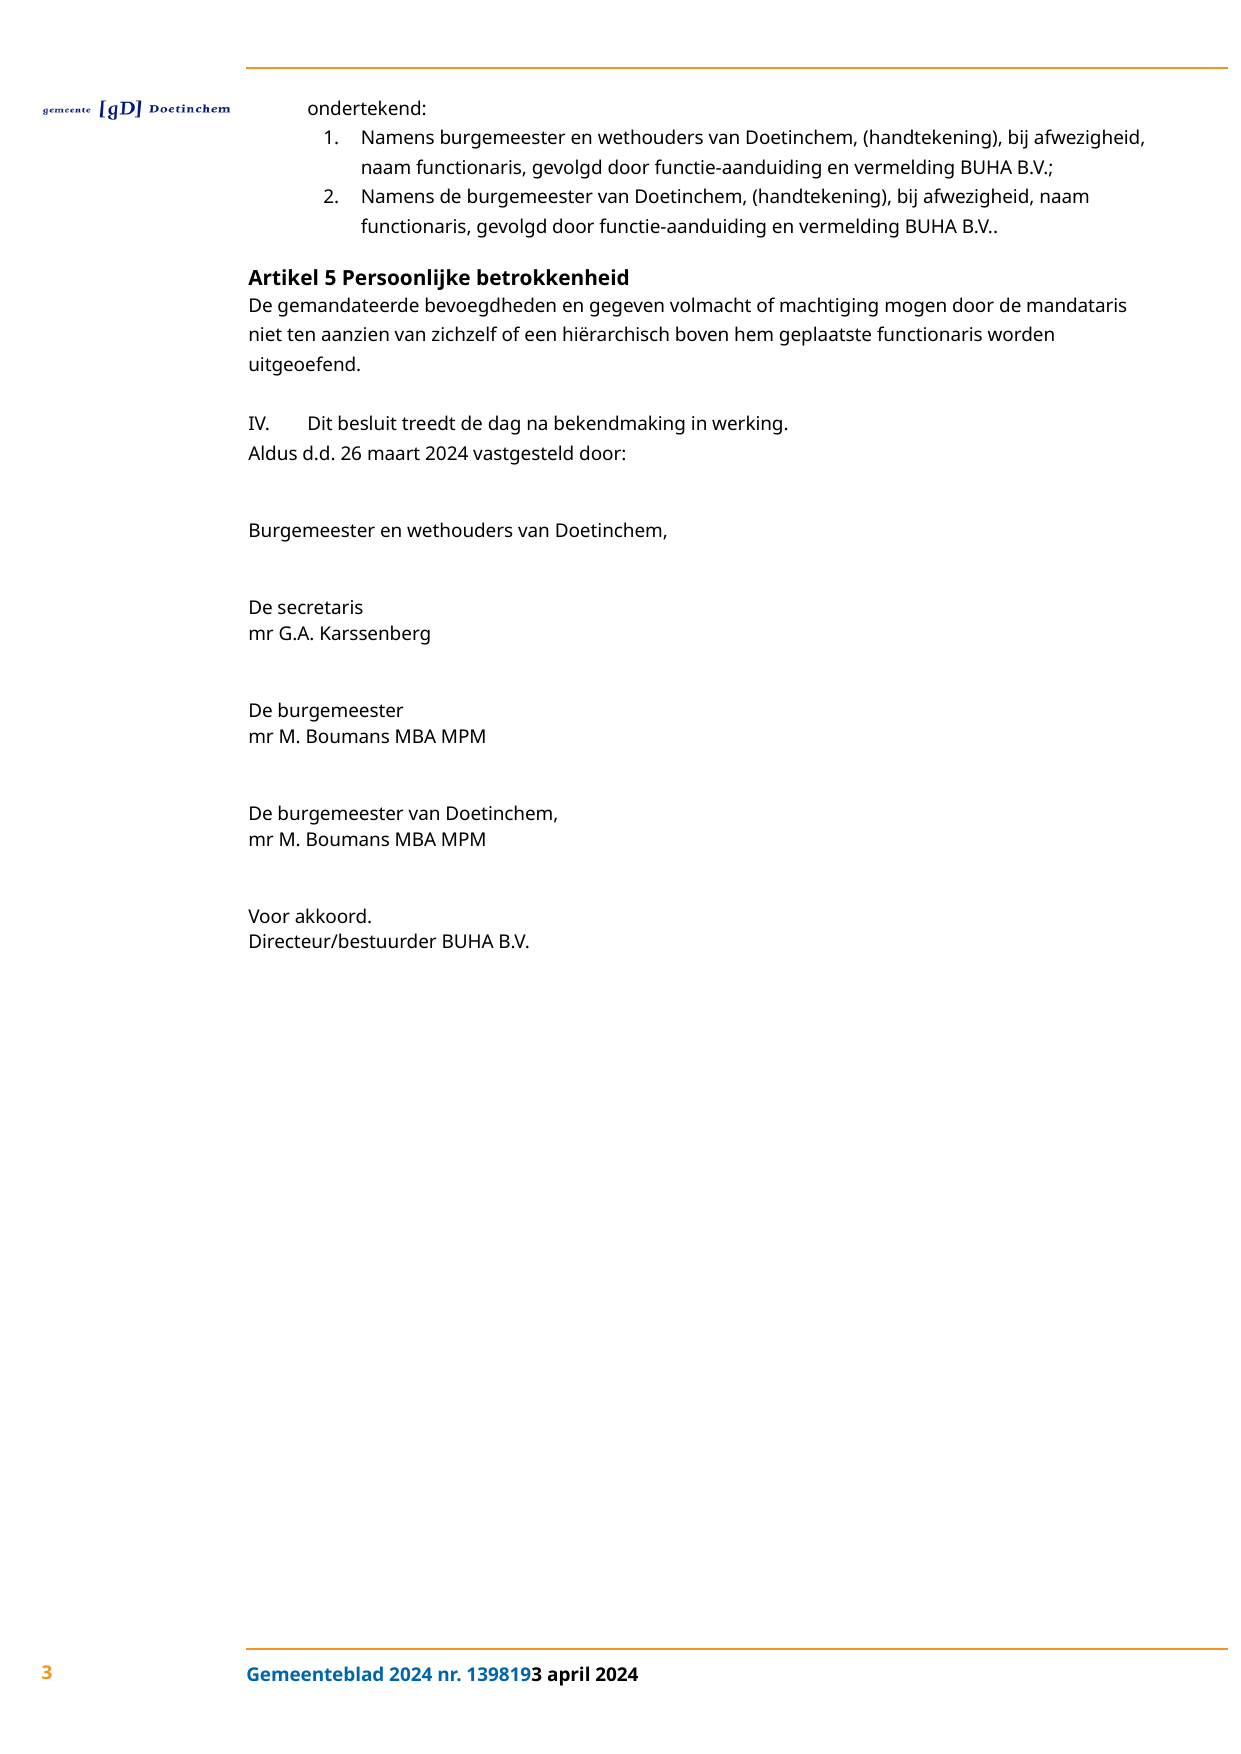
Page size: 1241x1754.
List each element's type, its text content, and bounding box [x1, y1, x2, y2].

text Artikel 5 Persoonlijke betrokkenheid [248, 263, 1152, 292]
text De gemandateerde bevoegdheden en gegeven volmacht of machtiging mogen door de mandataris niet ten aanzien van zichzelf of een hiërarchisch boven hem geplaatste functionaris worden uitgeoefend. [248, 292, 1152, 377]
text De burgemeester van Doetinchem, [248, 800, 1152, 826]
text mr M. Boumans MBA MPM [248, 723, 1152, 749]
text Voor akkoord. [248, 903, 1152, 929]
text mr M. Boumans MBA MPM [248, 826, 1152, 852]
text mr G.A. Karssenberg [248, 620, 1152, 646]
text De secretaris [248, 594, 1152, 620]
text Aldus d.d. 26 maart 2024 vastgesteld door: [248, 440, 1152, 466]
list Namens burgemeester en wethouders van Doetinchem, (handtekening), bij afwezigheid, naam functionaris, gevolgd door functie-aanduiding en vermelding BUHA B.V.; [323, 124, 1152, 180]
text Burgemeester en wethouders van Doetinchem, [248, 517, 1152, 543]
text De burgemeester [248, 697, 1152, 723]
list ondertekend: [248, 95, 1152, 121]
picture [41, 47, 231, 172]
list Namens de burgemeester van Doetinchem, (handtekening), bij afwezigheid, naam functionaris, gevolgd door functie-aanduiding en vermelding BUHA B.V.. [323, 183, 1152, 239]
text Directeur/bestuurder BUHA B.V. [248, 929, 1152, 954]
list Dit besluit treedt de dag na bekendmaking in werking. [248, 410, 1152, 436]
